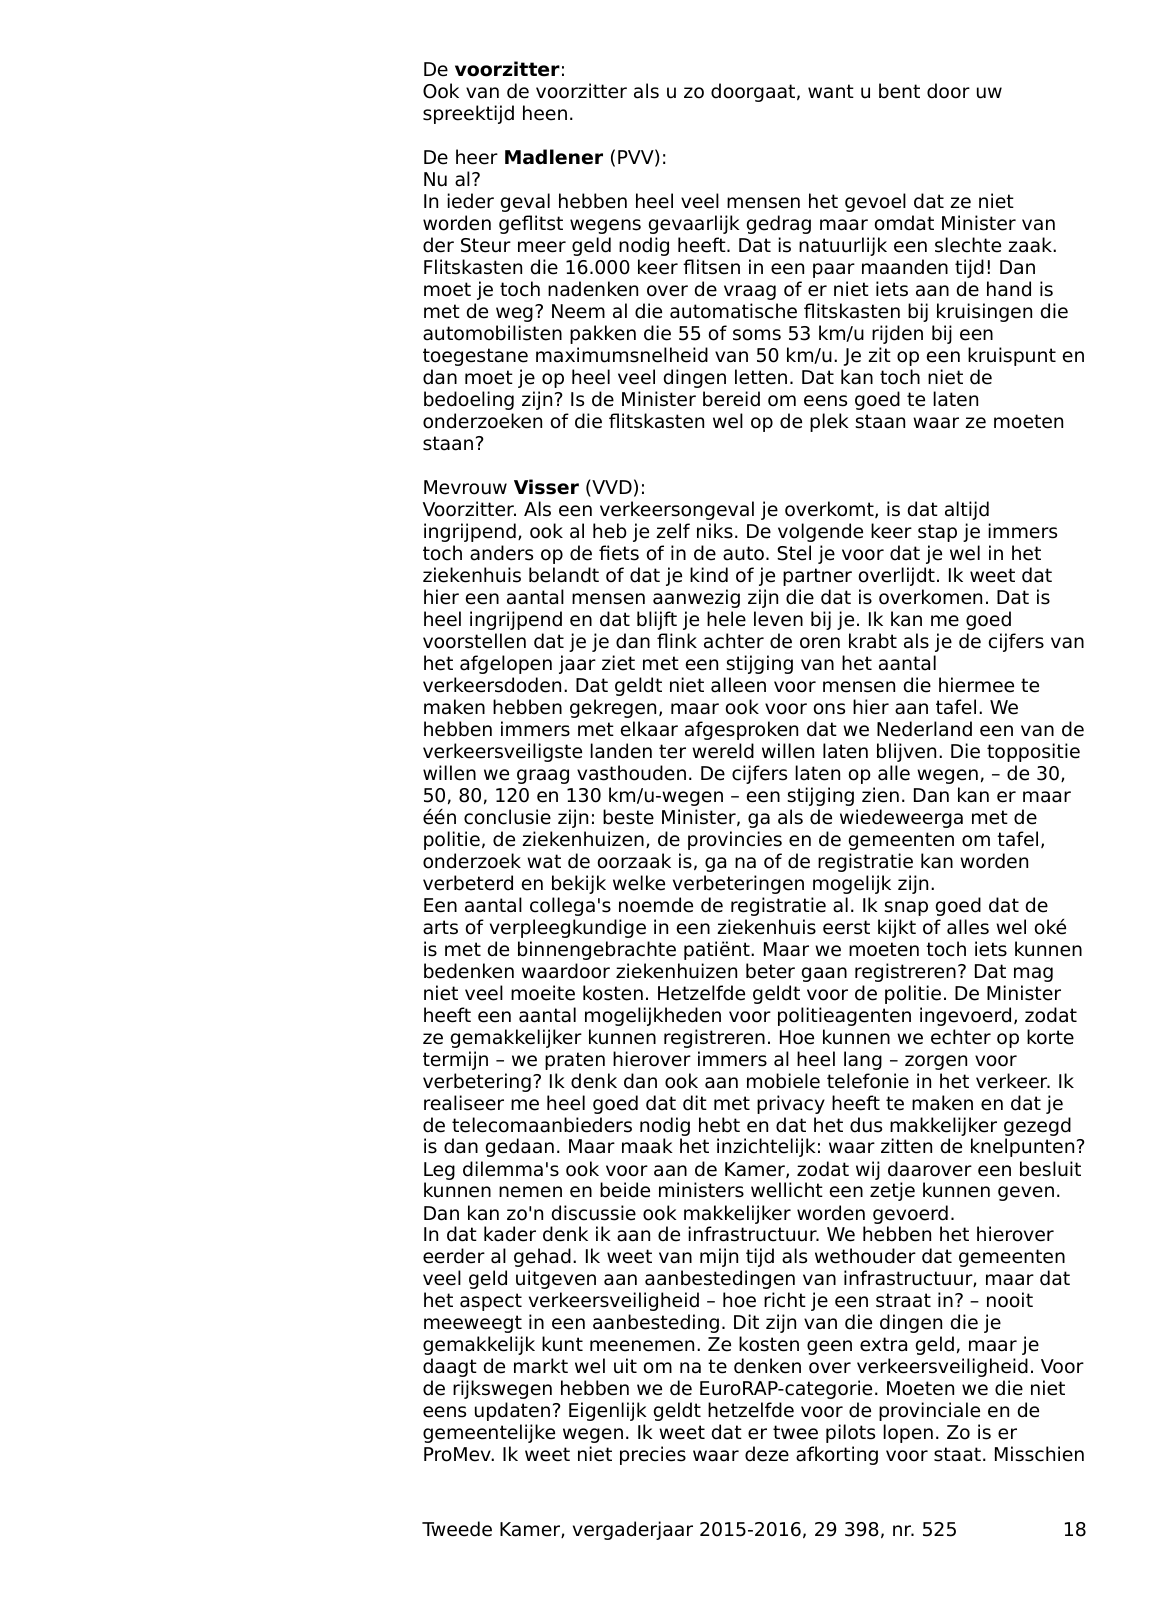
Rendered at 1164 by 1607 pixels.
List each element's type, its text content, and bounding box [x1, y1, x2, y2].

text In dat kader denk ik aan de infrastructuur. We hebben het hierover eerder al gehad. Ik weet van mijn tijd als wethouder dat gemeenten veel geld uitgeven aan aanbestedingen van infrastructuur, maar dat het aspect verkeersveiligheid – hoe richt je een straat in? – nooit meeweegt in een aanbesteding. Dit zijn van die dingen die je gemakkelijk kunt meenemen. Ze kosten geen extra geld, maar je daagt de markt wel uit om na te denken over verkeersveiligheid. Voor de rijkswegen hebben we de EuroRAP-categorie. Moeten we die niet eens updaten? Eigenlijk geldt hetzelfde voor de provinciale en de gemeentelijke wegen. Ik weet dat er twee pilots lopen. Zo is er ProMev. Ik weet niet precies waar deze afkorting voor staat. Misschien [422, 1224, 1087, 1466]
text Nu al? [422, 169, 1087, 191]
text Voorzitter. Als een verkeersongeval je overkomt, is dat altijd ingrijpend, ook al heb je zelf niks. De volgende keer stap je immers toch anders op de fiets of in de auto. Stel je voor dat je wel in het ziekenhuis belandt of dat je kind of je partner overlijdt. Ik weet dat hier een aantal mensen aanwezig zijn die dat is overkomen. Dat is heel ingrijpend en dat blijft je hele leven bij je. Ik kan me goed voorstellen dat je je dan flink achter de oren krabt als je de cijfers van het afgelopen jaar ziet met een stijging van het aantal verkeersdoden. Dat geldt niet alleen voor mensen die hiermee te maken hebben gekregen, maar ook voor ons hier aan tafel. We hebben immers met elkaar afgesproken dat we Nederland een van de verkeersveiligste landen ter wereld willen laten blijven. Die toppositie willen we graag vasthouden. De cijfers laten op alle wegen, – de 30, 50, 80, 120 en 130 km/u-wegen – een stijging zien. Dan kan er maar één conclusie zijn: beste Minister, ga als de wiedeweerga met de politie, de ziekenhuizen, de provincies en de gemeenten om tafel, onderzoek wat de oorzaak is, ga na of de registratie kan worden verbeterd en bekijk welke verbeteringen mogelijk zijn. [422, 499, 1087, 895]
text Een aantal collega's noemde de registratie al. Ik snap goed dat de arts of verpleegkundige in een ziekenhuis eerst kijkt of alles wel oké is met de binnengebrachte patiënt. Maar we moeten toch iets kunnen bedenken waardoor ziekenhuizen beter gaan registreren? Dat mag niet veel moeite kosten. Hetzelfde geldt voor de politie. De Minister heeft een aantal mogelijkheden voor politieagenten ingevoerd, zodat ze gemakkelijker kunnen registreren. Hoe kunnen we echter op korte termijn – we praten hierover immers al heel lang – zorgen voor verbetering? Ik denk dan ook aan mobiele telefonie in het verkeer. Ik realiseer me heel goed dat dit met privacy heeft te maken en dat je de telecomaanbieders nodig hebt en dat het dus makkelijker gezegd is dan gedaan. Maar maak het inzichtelijk: waar zitten de knelpunten? Leg dilemma's ook voor aan de Kamer, zodat wij daarover een besluit kunnen nemen en beide ministers wellicht een zetje kunnen geven. Dan kan zo'n discussie ook makkelijker worden gevoerd. [422, 895, 1087, 1224]
text De voorzitter: [422, 59, 1087, 81]
text In ieder geval hebben heel veel mensen het gevoel dat ze niet worden geflitst wegens gevaarlijk gedrag maar omdat Minister van der Steur meer geld nodig heeft. Dat is natuurlijk een slechte zaak. Flitskasten die 16.000 keer flitsen in een paar maanden tijd! Dan moet je toch nadenken over de vraag of er niet iets aan de hand is met de weg? Neem al die automatische flitskasten bij kruisingen die automobilisten pakken die 55 of soms 53 km/u rijden bij een toegestane maximumsnelheid van 50 km/u. Je zit op een kruispunt en dan moet je op heel veel dingen letten. Dat kan toch niet de bedoeling zijn? Is de Minister bereid om eens goed te laten onderzoeken of die flitskasten wel op de plek staan waar ze moeten staan? [422, 191, 1087, 455]
text Mevrouw Visser (VVD): [422, 477, 1087, 499]
text De heer Madlener (PVV): [422, 147, 1087, 169]
text Ook van de voorzitter als u zo doorgaat, want u bent door uw spreektijd heen. [422, 81, 1087, 125]
